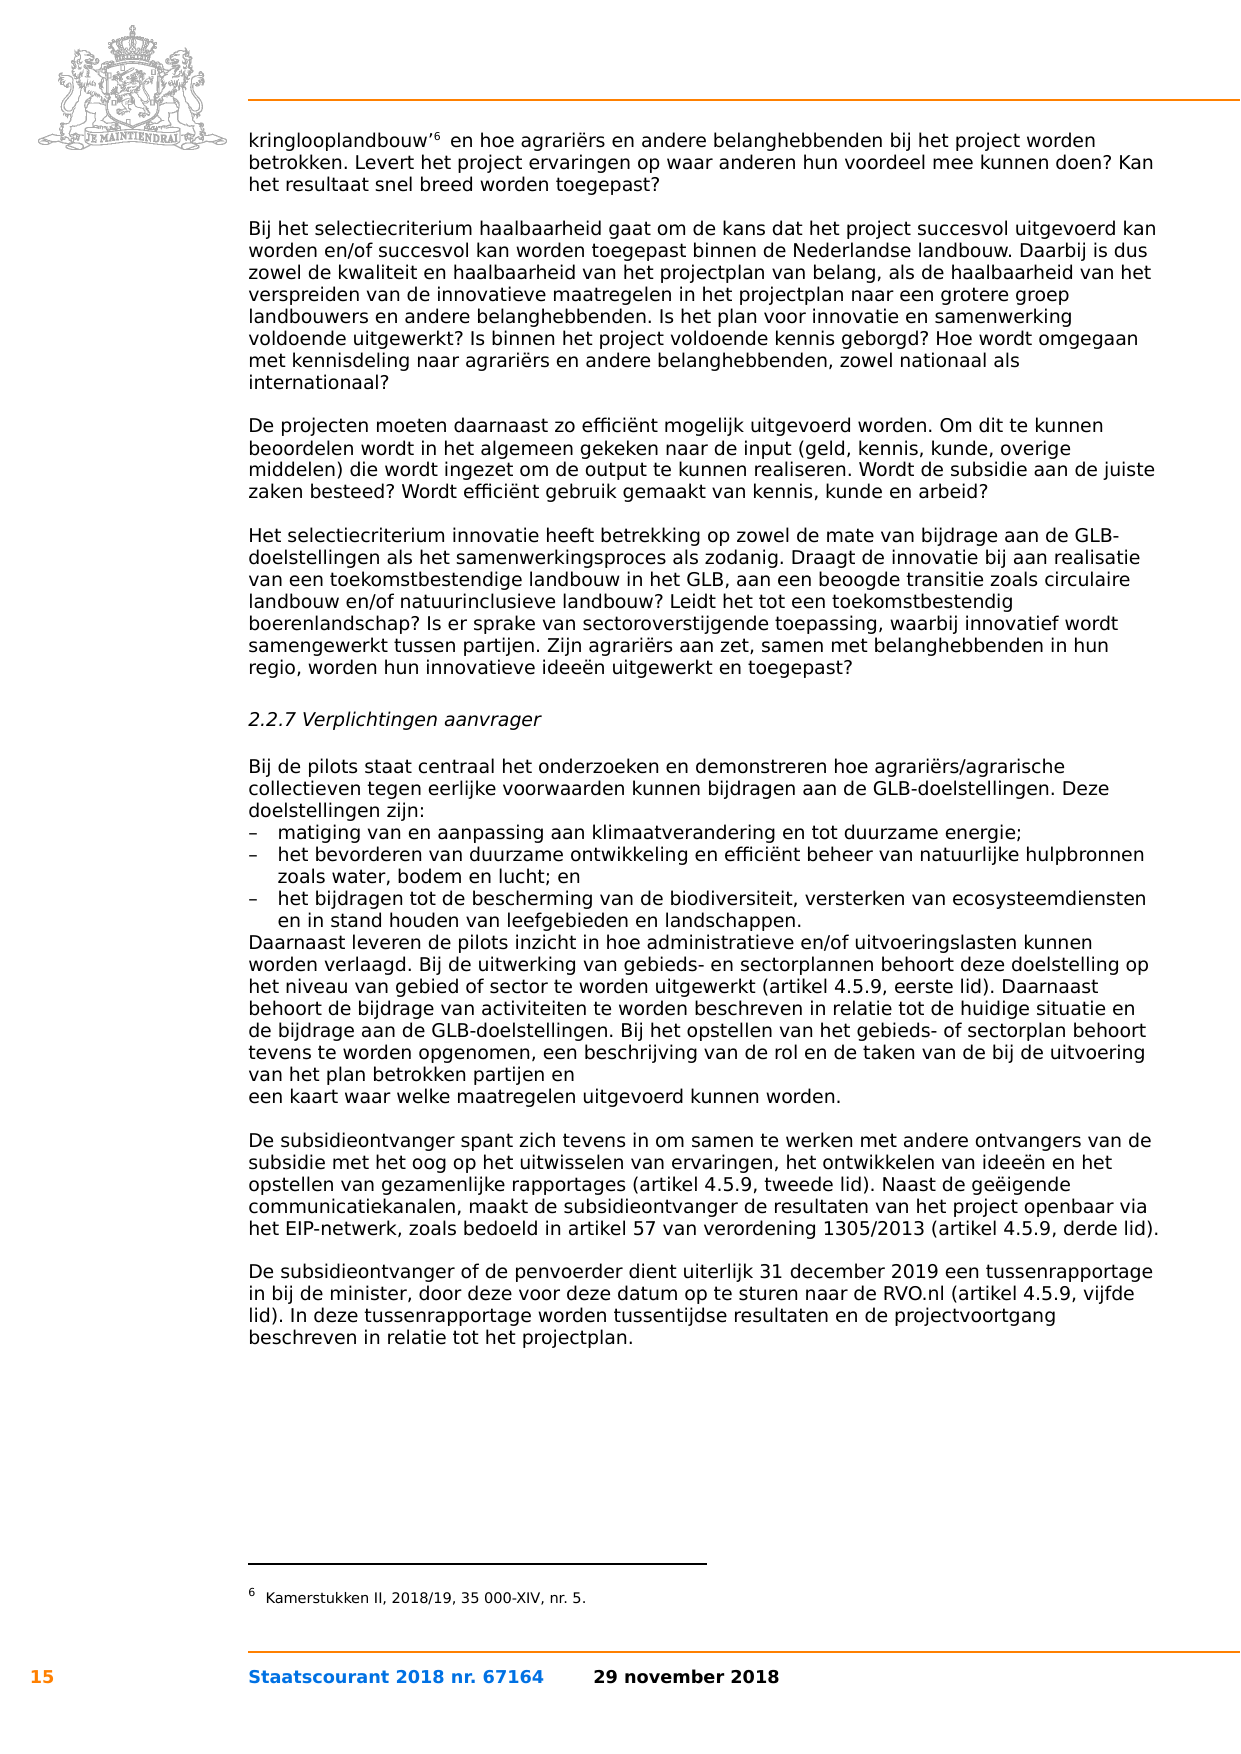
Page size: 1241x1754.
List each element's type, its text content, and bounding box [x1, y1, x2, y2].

text Bij het selectiecriterium haalbaarheid gaat om de kans dat het project succesvol uitgevoerd kan worden en/of succesvol kan worden toegepast binnen de Nederlandse landbouw. Daarbij is dus zowel de kwaliteit en haalbaarheid van het projectplan van belang, als de haalbaarheid van het verspreiden van de innovatieve maatregelen in het projectplan naar een grotere groep landbouwers en andere belanghebbenden. Is het plan voor innovatie en samenwerking voldoende uitgewerkt? Is binnen het project voldoende kennis geborgd? Hoe wordt omgegaan met kennisdeling naar agrariërs en andere belanghebbenden, zowel nationaal als internationaal? [248, 218, 1163, 393]
text kringlooplandbouw’ en hoe agrariërs en andere belanghebbenden bij het project worden betrokken. Levert het project ervaringen op waar anderen hun voordeel mee kunnen doen? Kan het resultaat snel breed worden toegepast? [248, 130, 1163, 196]
text De subsidieontvanger of de penvoerder dient uiterlijk 31 december 2019 een tussenrapportage in bij de minister, door deze voor deze datum op te sturen naar de RVO.nl (artikel 4.5.9, vijfde lid). In deze tussenrapportage worden tussentijdse resultaten en de projectvoortgang beschreven in relatie tot het projectplan. [248, 1261, 1163, 1349]
text – matiging van en aanpassing aan klimaatverandering en tot duurzame energie; [248, 822, 1163, 844]
text – het bijdragen tot de bescherming van de biodiversiteit, versterken van ecosysteemdiensten en in stand houden van leefgebieden en landschappen. [248, 888, 1163, 932]
text De projecten moeten daarnaast zo efficiënt mogelijk uitgevoerd worden. Om dit te kunnen beoordelen wordt in het algemeen gekeken naar de input (geld, kennis, kunde, overige middelen) die wordt ingezet om de output te kunnen realiseren. Wordt de subsidie aan de juiste zaken besteed? Wordt efficiënt gebruik gemaakt van kennis, kunde en arbeid? [248, 415, 1163, 503]
text een kaart waar welke maatregelen uitgevoerd kunnen worden. [248, 1086, 1163, 1108]
text Daarnaast leveren de pilots inzicht in hoe administratieve en/of uitvoeringslasten kunnen worden verlaagd. Bij de uitwerking van gebieds- en sectorplannen behoort deze doelstelling op het niveau van gebied of sector te worden uitgewerkt (artikel 4.5.9, eerste lid). Daarnaast behoort de bijdrage van activiteiten te worden beschreven in relatie tot de huidige situatie en de bijdrage aan de GLB-doelstellingen. Bij het opstellen van het gebieds- of sectorplan behoort tevens te worden opgenomen, een beschrijving van de rol en de taken van de bij de uitvoering van het plan betrokken partijen en [248, 932, 1163, 1086]
text De subsidieontvanger spant zich tevens in om samen te werken met andere ontvangers van de subsidie met het oog op het uitwisselen van ervaringen, het ontwikkelen van ideeën en het opstellen van gezamenlijke rapportages (artikel 4.5.9, tweede lid). Naast de geëigende communicatiekanalen, maakt de subsidieontvanger de resultaten van het project openbaar via het EIP-netwerk, zoals bedoeld in artikel 57 van verordening 1305/2013 (artikel 4.5.9, derde lid). [248, 1129, 1163, 1239]
text Kamerstukken II, 2018/19, 35 000-XIV, nr. 5. [248, 1586, 1163, 1608]
subtitle 2.2.7 Verplichtingen aanvrager [248, 709, 1163, 731]
text – het bevorderen van duurzame ontwikkeling en efficiënt beheer van natuurlijke hulpbronnen zoals water, bodem en lucht; en [248, 844, 1163, 888]
text Bij de pilots staat centraal het onderzoeken en demonstreren hoe agrariërs/agrarische collectieven tegen eerlijke voorwaarden kunnen bijdragen aan de GLB-doelstellingen. Deze doelstellingen zijn: [248, 756, 1163, 822]
picture [38, 25, 227, 150]
text Het selectiecriterium innovatie heeft betrekking op zowel de mate van bijdrage aan de GLB-doelstellingen als het samenwerkingsproces als zodanig. Draagt de innovatie bij aan realisatie van een toekomstbestendige landbouw in het GLB, aan een beoogde transitie zoals circulaire landbouw en/of natuurinclusieve landbouw? Leidt het tot een toekomstbestendig boerenlandschap? Is er sprake van sectoroverstijgende toepassing, waarbij innovatief wordt samengewerkt tussen partijen. Zijn agrariërs aan zet, samen met belanghebbenden in hun regio, worden hun innovatieve ideeën uitgewerkt en toegepast? [248, 525, 1163, 679]
